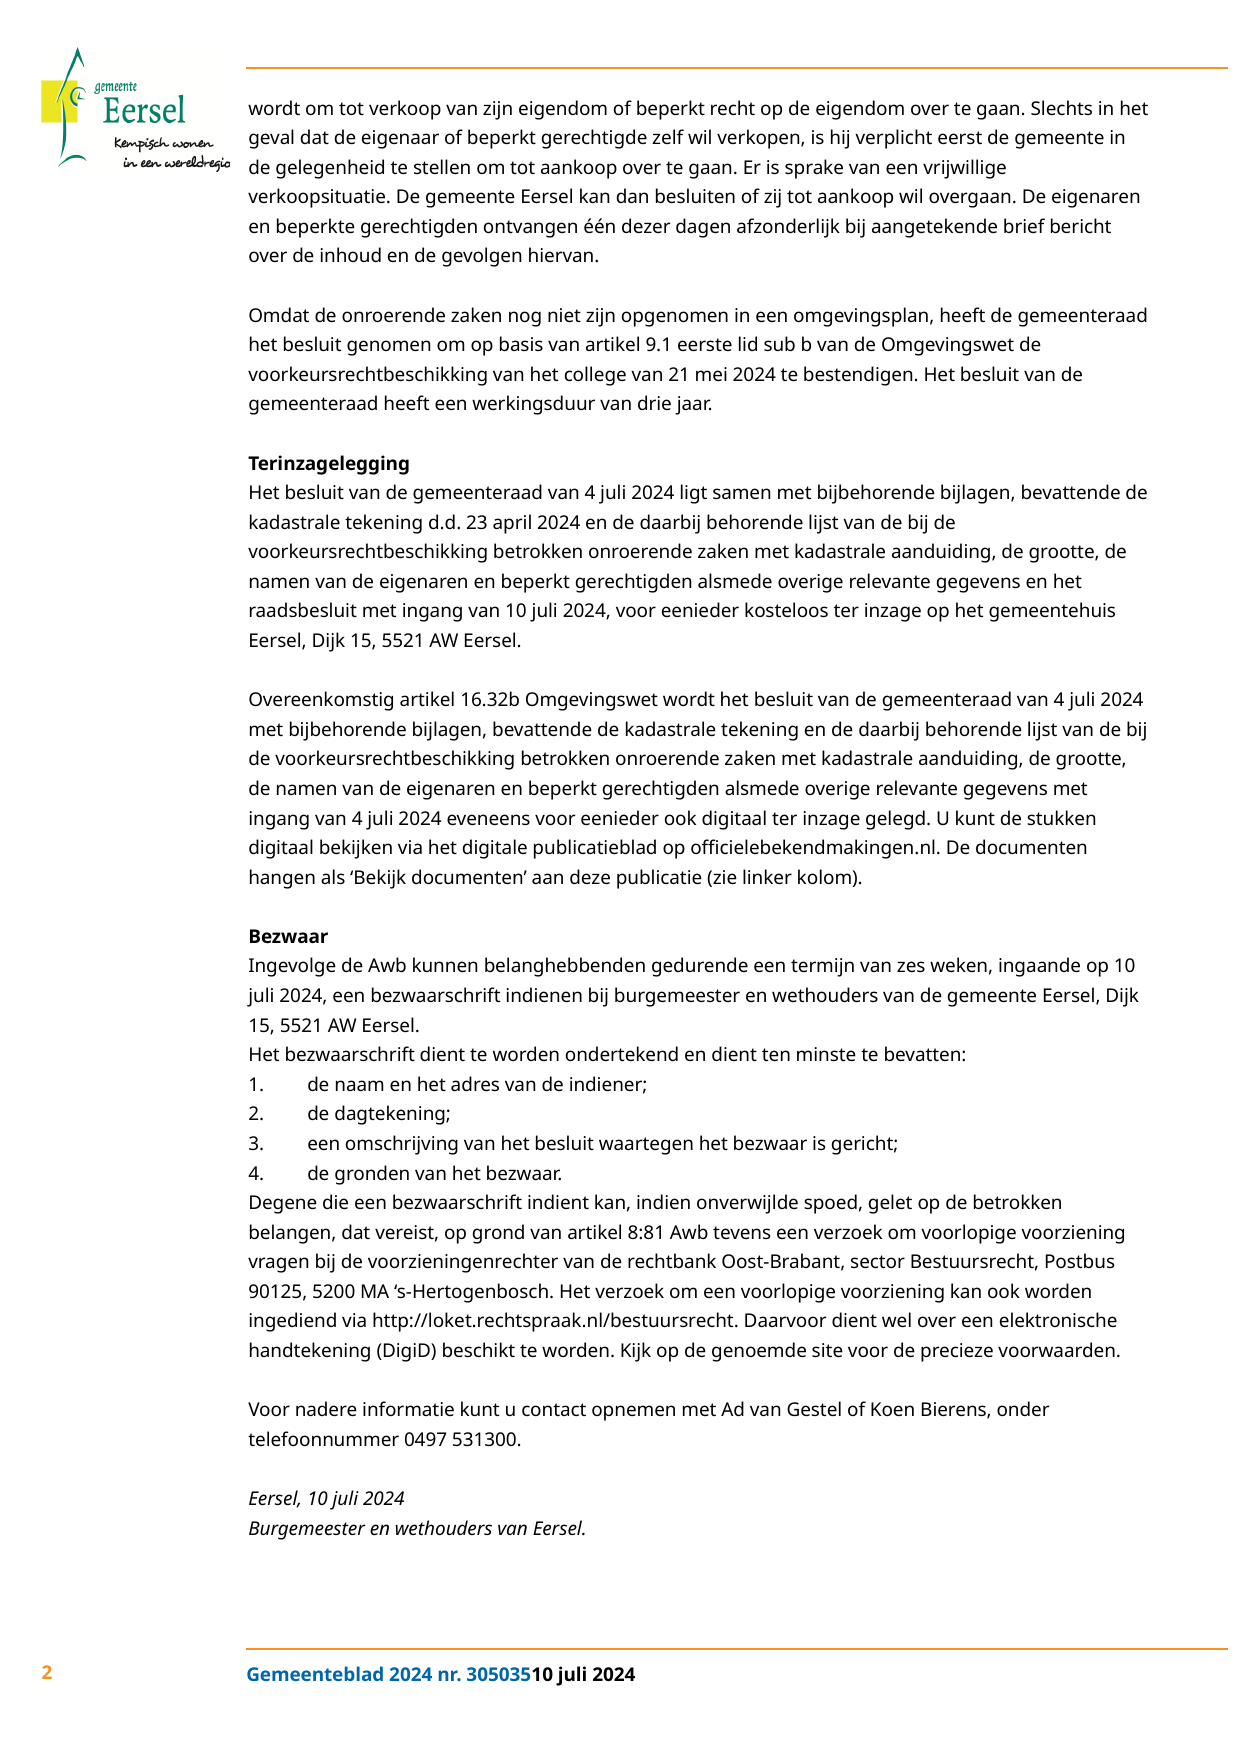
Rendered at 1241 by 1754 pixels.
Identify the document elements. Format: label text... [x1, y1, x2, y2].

list de naam en het adres van de indiener; [248, 1071, 1152, 1097]
list een omschrijving van het besluit waartegen het bezwaar is gericht; [248, 1130, 1152, 1156]
text Bezwaar [248, 923, 1152, 949]
text Voor nadere informatie kunt u contact opnemen met Ad van Gestel of Koen Bierens, onder telefoonnummer 0497 531300. [248, 1396, 1152, 1452]
text Eersel, 10 juli 2024 [248, 1485, 1152, 1511]
text Degene die een bezwaarschrift indient kan, indien onverwijlde spoed, gelet op de betrokken belangen, dat vereist, op grond van artikel 8:81 Awb tevens een verzoek om voorlopige voorziening vragen bij de voorzieningenrechter van de rechtbank Oost-Brabant, sector Bestuursrecht, Postbus 90125, 5200 MA ‘s-Hertogenbosch. Het verzoek om een voorlopige voorziening kan ook worden ingediend via http://loket.rechtspraak.nl/bestuursrecht. Daarvoor dient wel over een elektronische handtekening (DigiD) beschikt te worden. Kijk op de genoemde site voor de precieze voorwaarden. [248, 1189, 1152, 1363]
text wordt om tot verkoop van zijn eigendom of beperkt recht op de eigendom over te gaan. Slechts in het geval dat de eigenaar of beperkt gerechtigde zelf wil verkopen, is hij verplicht eerst de gemeente in de gelegenheid te stellen om tot aankoop over te gaan. Er is sprake van een vrijwillige verkoopsituatie. De gemeente Eersel kan dan besluiten of zij tot aankoop wil overgaan. De eigenaren en beperkte gerechtigden ontvangen één dezer dagen afzonderlijk bij aangetekende brief bericht over de inhoud en de gevolgen hiervan. [248, 95, 1152, 268]
text Omdat de onroerende zaken nog niet zijn opgenomen in een omgevingsplan, heeft de gemeenteraad het besluit genomen om op basis van artikel 9.1 eerste lid sub b van de Omgevingswet de voorkeursrechtbeschikking van het college van 21 mei 2024 te bestendigen. Het besluit van de gemeenteraad heeft een werkingsduur van drie jaar. [248, 302, 1152, 416]
text Het bezwaarschrift dient te worden ondertekend en dient ten minste te bevatten: [248, 1041, 1152, 1067]
text Het besluit van de gemeenteraad van 4 juli 2024 ligt samen met bijbehorende bijlagen, bevattende de kadastrale tekening d.d. 23 april 2024 en de daarbij behorende lijst van de bij de voorkeursrechtbeschikking betrokken onroerende zaken met kadastrale aanduiding, de grootte, de namen van de eigenaren en beperkt gerechtigden alsmede overige relevante gegevens en het raadsbesluit met ingang van 10 juli 2024, voor eenieder kosteloos ter inzage op het gemeentehuis Eersel, Dijk 15, 5521 AW Eersel. [248, 479, 1152, 653]
picture [41, 47, 231, 172]
list de dagtekening; [248, 1101, 1152, 1126]
list de gronden van het bezwaar. [248, 1160, 1152, 1186]
text Overeenkomstig artikel 16.32b Omgevingswet wordt het besluit van de gemeenteraad van 4 juli 2024 met bijbehorende bijlagen, bevattende de kadastrale tekening en de daarbij behorende lijst van de bij de voorkeursrechtbeschikking betrokken onroerende zaken met kadastrale aanduiding, de grootte, de namen van de eigenaren en beperkt gerechtigden alsmede overige relevante gegevens met ingang van 4 juli 2024 eveneens voor eenieder ook digitaal ter inzage gelegd. U kunt de stukken digitaal bekijken via het digitale publicatieblad op officielebekendmakingen.nl. De documenten hangen als ‘Bekijk documenten’ aan deze publicatie (zie linker kolom). [248, 686, 1152, 890]
text Terinzagelegging [248, 450, 1152, 476]
text Ingevolge de Awb kunnen belanghebbenden gedurende een termijn van zes weken, ingaande op 10 juli 2024, een bezwaarschrift indienen bij burgemeester en wethouders van de gemeente Eersel, Dijk 15, 5521 AW Eersel. [248, 953, 1152, 1038]
text Burgemeester en wethouders van Eersel. [248, 1515, 1152, 1541]
